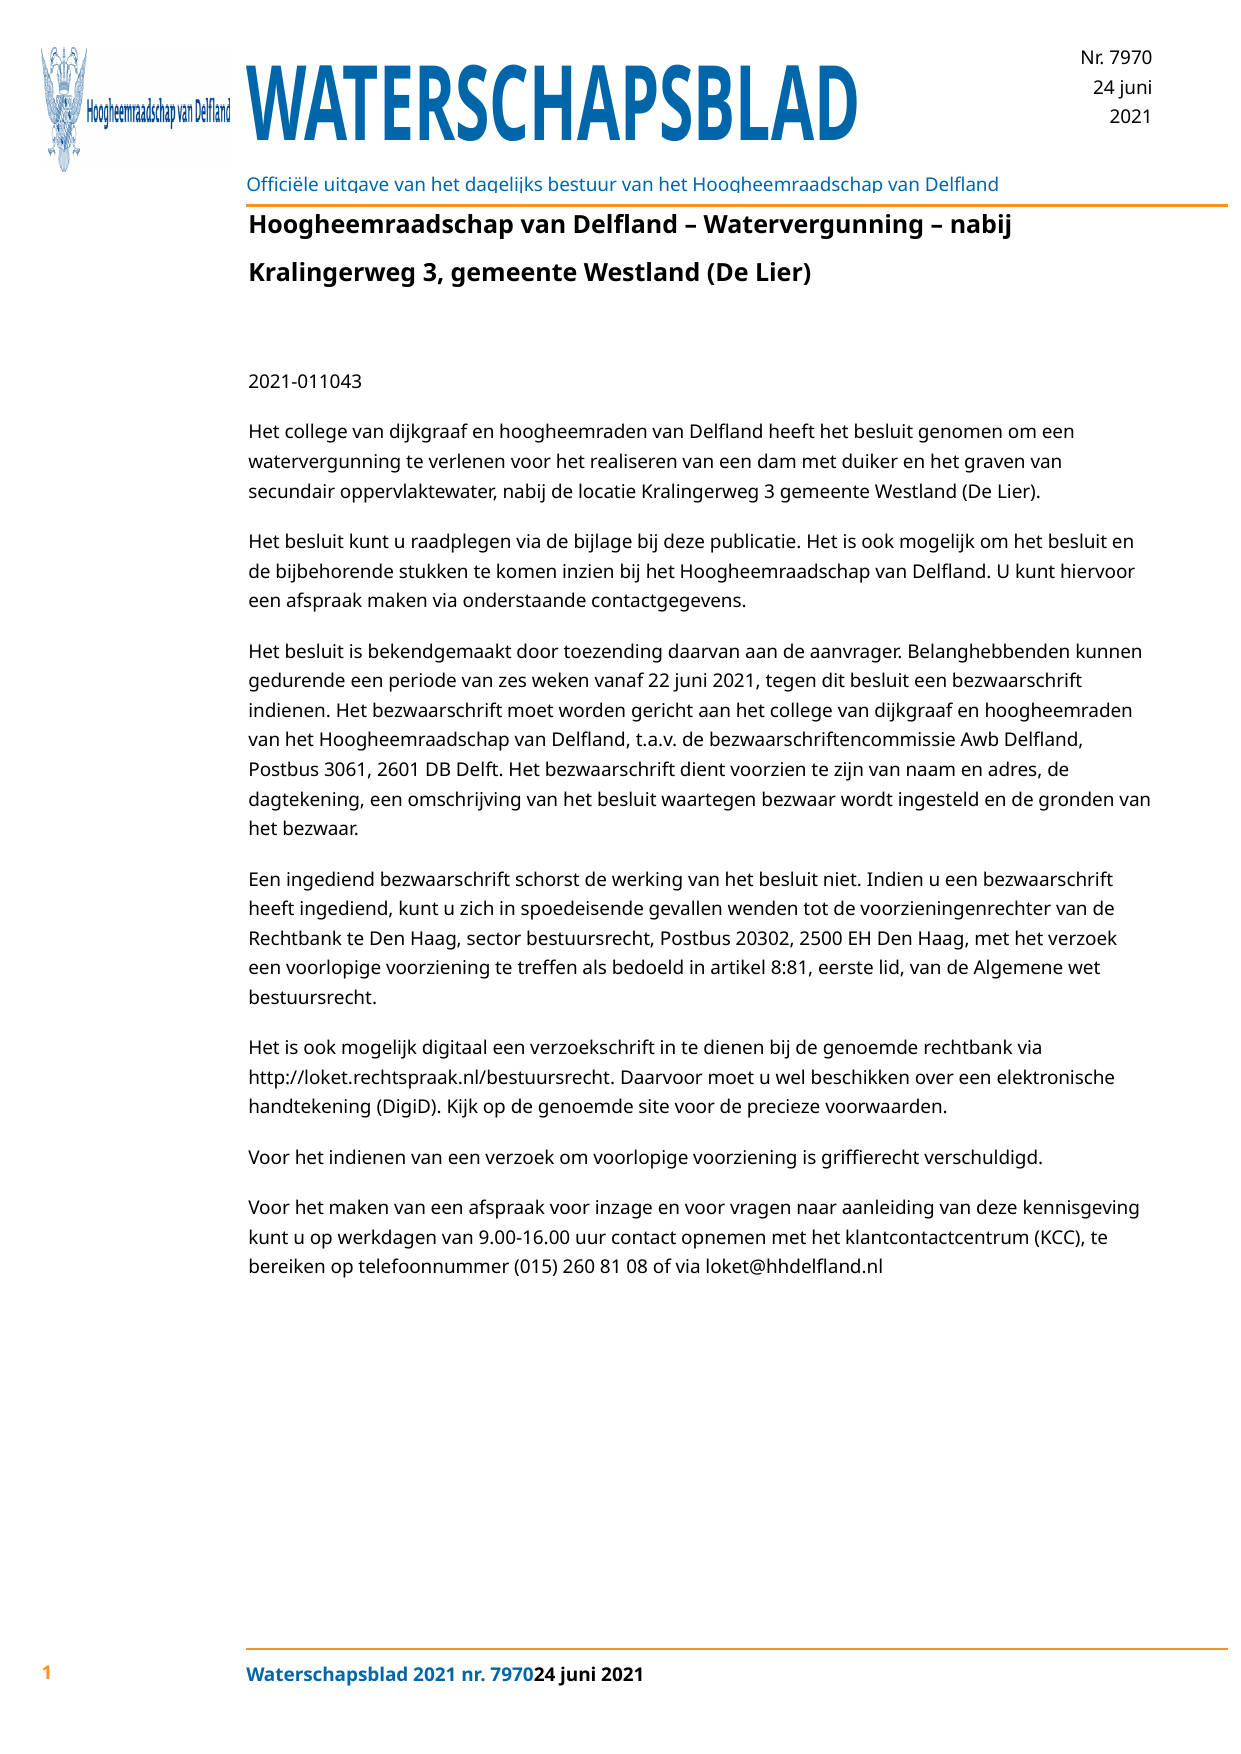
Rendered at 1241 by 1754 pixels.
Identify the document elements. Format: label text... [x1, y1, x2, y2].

text Het is ook mogelijk digitaal een verzoekschrift in te dienen bij de genoemde rechtbank via http://loket.rechtspraak.nl/bestuursrecht. Daarvoor moet u wel beschikken over een elektronische handtekening (DigiD). Kijk op de genoemde site voor de precieze voorwaarden. [248, 1034, 1152, 1119]
text Het college van dijkgraaf en hoogheemraden van Delfland heeft het besluit genomen om een watervergunning te verlenen voor het realiseren van een dam met duiker en het graven van secundair oppervlaktewater, nabij de locatie Kralingerweg 3 gemeente Westland (De Lier). [248, 419, 1152, 504]
text Het besluit kunt u raadplegen via de bijlage bij deze publicatie. Het is ook mogelijk om het besluit en de bijbehorende stukken te komen inzien bij het Hoogheemraadschap van Delfland. U kunt hiervoor een afspraak maken via onderstaande contactgegevens. [248, 528, 1152, 613]
text Het besluit is bekendgemaakt door toezending daarvan aan de aanvrager. Belanghebbenden kunnen gedurende een periode van zes weken vanaf 22 juni 2021, tegen dit besluit een bezwaarschrift indienen. Het bezwaarschrift moet worden gericht aan het college van dijkgraaf en hoogheemraden van het Hoogheemraadschap van Delfland, t.a.v. de bezwaarschriftencommissie Awb Delfland, Postbus 3061, 2601 DB Delft. Het bezwaarschrift dient voorzien te zijn van naam en adres, de dagtekening, een omschrijving van het besluit waartegen bezwaar wordt ingesteld en de gronden van het bezwaar. [248, 638, 1152, 841]
text Voor het maken van een afspraak voor inzage en voor vragen naar aanleiding van deze kennisgeving kunt u op werkdagen van 9.00-16.00 uur contact opnemen met het klantcontactcentrum (KCC), te bereiken op telefoonnummer (015) 260 81 08 of via loket@hhdelfland.nl [248, 1194, 1152, 1279]
text Voor het indienen van een verzoek om voorlopige voorziening is griffierecht verschuldigd. [248, 1144, 1152, 1170]
text Hoogheemraadschap van Delfland – Watervergunning – nabij Kralingerweg 3, gemeente Westland (De Lier) [248, 207, 1152, 288]
text Een ingediend bezwaarschrift schorst de werking van het besluit niet. Indien u een bezwaarschrift heeft ingediend, kunt u zich in spoedeisende gevallen wenden tot de voorzieningenrechter van de Rechtbank te Den Haag, sector bestuursrecht, Postbus 20302, 2500 EH Den Haag, met het verzoek een voorlopige voorziening te treffen als bedoeld in artikel 8:81, eerste lid, van de Algemene wet bestuursrecht. [248, 866, 1152, 1010]
picture [41, 47, 231, 172]
text 2021-011043 [248, 368, 1152, 394]
